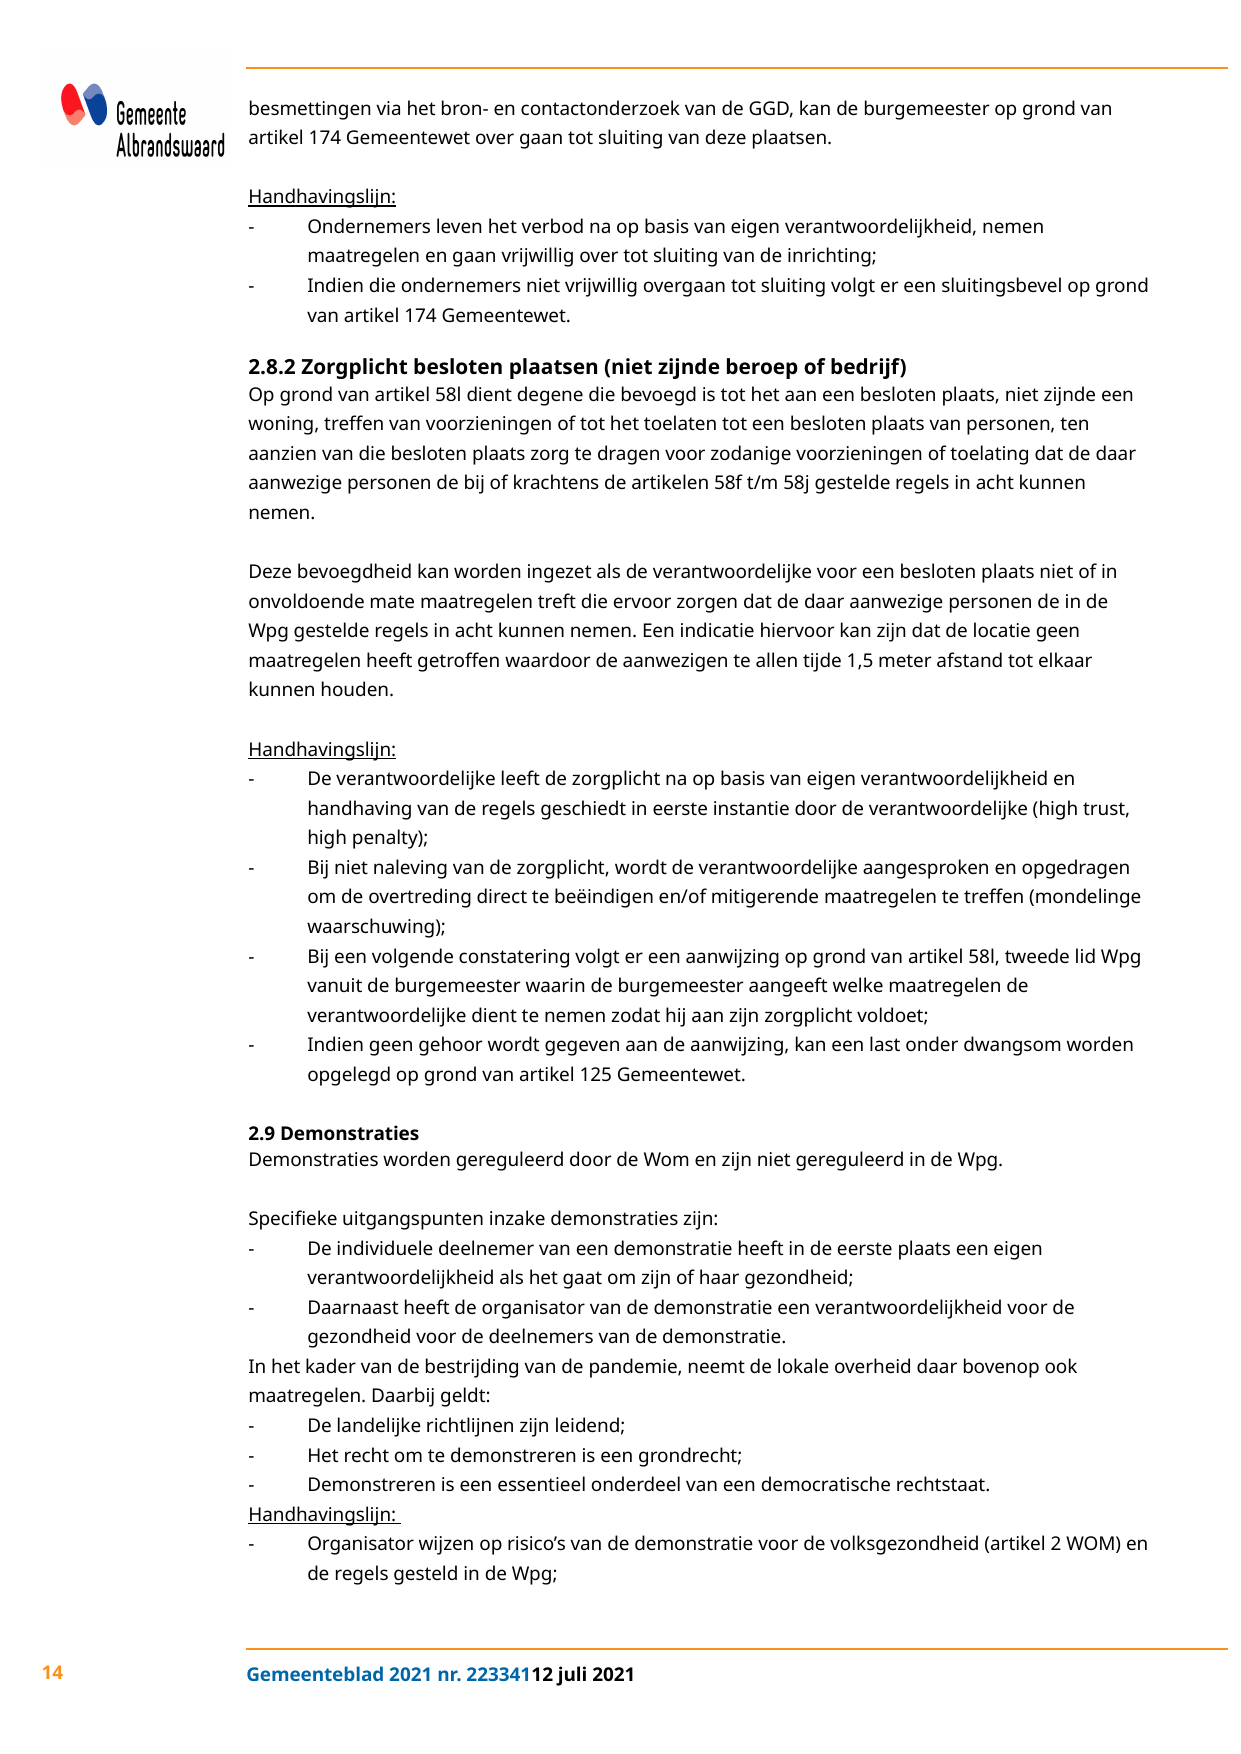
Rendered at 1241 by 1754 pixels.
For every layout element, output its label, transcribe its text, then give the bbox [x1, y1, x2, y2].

text Deze bevoegdheid kan worden ingezet als de verantwoordelijke voor een besloten plaats niet of in onvoldoende mate maatregelen treft die ervoor zorgen dat de daar aanwezige personen de in de Wpg gestelde regels in acht kunnen nemen. Een indicatie hiervoor kan zijn dat de locatie geen maatregelen heeft getroffen waardoor de aanwezigen te allen tijde 1,5 meter afstand tot elkaar kunnen houden. [248, 558, 1152, 702]
list Het recht om te demonstreren is een grondrecht; [248, 1442, 1152, 1468]
text besmettingen via het bron- en contactonderzoek van de GGD, kan de burgemeester op grond van artikel 174 Gemeentewet over gaan tot sluiting van deze plaatsen. [248, 95, 1152, 150]
text Handhavingslijn: [248, 183, 1152, 209]
list Daarnaast heeft de organisator van de demonstratie een verantwoordelijkheid voor de gezondheid voor de deelnemers van de demonstratie. [248, 1294, 1152, 1349]
list Ondernemers leven het verbod na op basis van eigen verantwoordelijkheid, nemen maatregelen en gaan vrijwillig over tot sluiting van de inrichting; [248, 213, 1152, 268]
text Handhavingslijn: [248, 1501, 1152, 1527]
list De verantwoordelijke leeft de zorgplicht na op basis van eigen verantwoordelijkheid en handhaving van de regels geschiedt in eerste instantie door de verantwoordelijke (high trust, high penalty); [248, 765, 1152, 850]
text Op grond van artikel 58l dient degene die bevoegd is tot het aan een besloten plaats, niet zijnde een woning, treffen van voorzieningen of tot het toelaten tot een besloten plaats van personen, ten aanzien van die besloten plaats zorg te dragen voor zodanige voorzieningen of toelating dat de daar aanwezige personen de bij of krachtens de artikelen 58f t/m 58j gestelde regels in acht kunnen nemen. [248, 381, 1152, 525]
list Demonstreren is een essentieel onderdeel van een democratische rechtstaat. [248, 1471, 1152, 1497]
text 2.8.2 Zorgplicht besloten plaatsen (niet zijnde beroep of bedrijf) [248, 352, 1152, 381]
list De landelijke richtlijnen zijn leidend; [248, 1412, 1152, 1438]
text Demonstraties worden gereguleerd door de Wom en zijn niet gereguleerd in de Wpg. [248, 1146, 1152, 1172]
picture [41, 47, 231, 172]
list Indien geen gehoor wordt gegeven aan de aanwijzing, kan een last onder dwangsom worden opgelegd op grond van artikel 125 Gemeentewet. [248, 1032, 1152, 1087]
list De individuele deelnemer van een demonstratie heeft in de eerste plaats een eigen verantwoordelijkheid als het gaat om zijn of haar gezondheid; [248, 1235, 1152, 1290]
text In het kader van de bestrijding van de pandemie, neemt de lokale overheid daar bovenop ook maatregelen. Daarbij geldt: [248, 1353, 1152, 1408]
text Specifieke uitgangspunten inzake demonstraties zijn: [248, 1205, 1152, 1231]
list Bij een volgende constatering volgt er een aanwijzing op grond van artikel 58l, tweede lid Wpg vanuit de burgemeester waarin de burgemeester aangeeft welke maatregelen de verantwoordelijke dient te nemen zodat hij aan zijn zorgplicht voldoet; [248, 943, 1152, 1028]
list Organisator wijzen op risico’s van de demonstratie voor de volksgezondheid (artikel 2 WOM) en de regels gesteld in de Wpg; [248, 1531, 1152, 1586]
list Indien die ondernemers niet vrijwillig overgaan tot sluiting volgt er een sluitingsbevel op grond van artikel 174 Gemeentewet. [248, 272, 1152, 328]
text 2.9 Demonstraties [248, 1120, 1152, 1146]
list Bij niet naleving van de zorgplicht, wordt de verantwoordelijke aangesproken en opgedragen om de overtreding direct te beëindigen en/of mitigerende maatregelen te treffen (mondelinge waarschuwing); [248, 854, 1152, 939]
text Handhavingslijn: [248, 736, 1152, 761]
